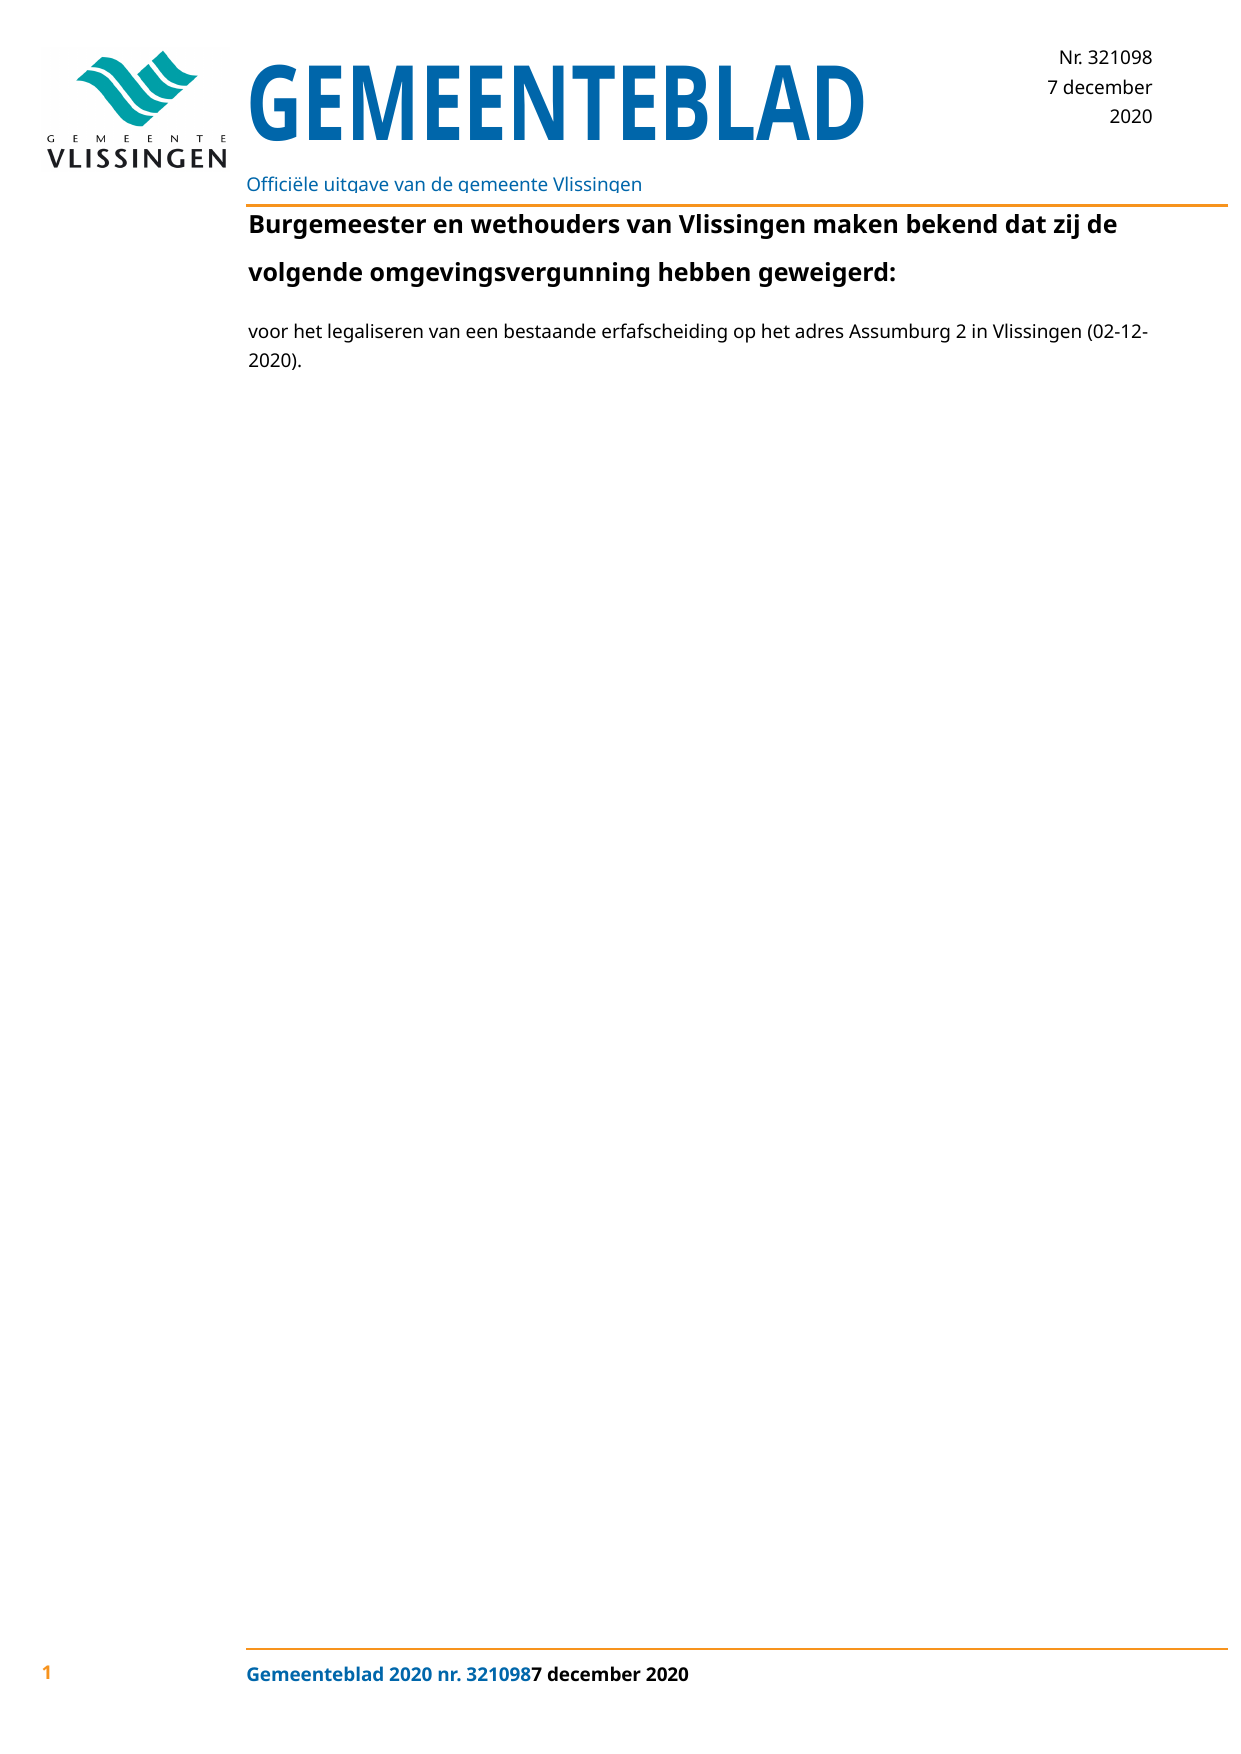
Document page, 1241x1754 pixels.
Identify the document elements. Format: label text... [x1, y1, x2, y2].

text voor het legaliseren van een bestaande erfafscheiding op het adres Assumburg 2 in Vlissingen (02-12-2020). [248, 318, 1152, 373]
picture [41, 47, 231, 172]
text Burgemeester en wethouders van Vlissingen maken bekend dat zij de volgende omgevingsvergunning hebben geweigerd: [248, 207, 1152, 288]
